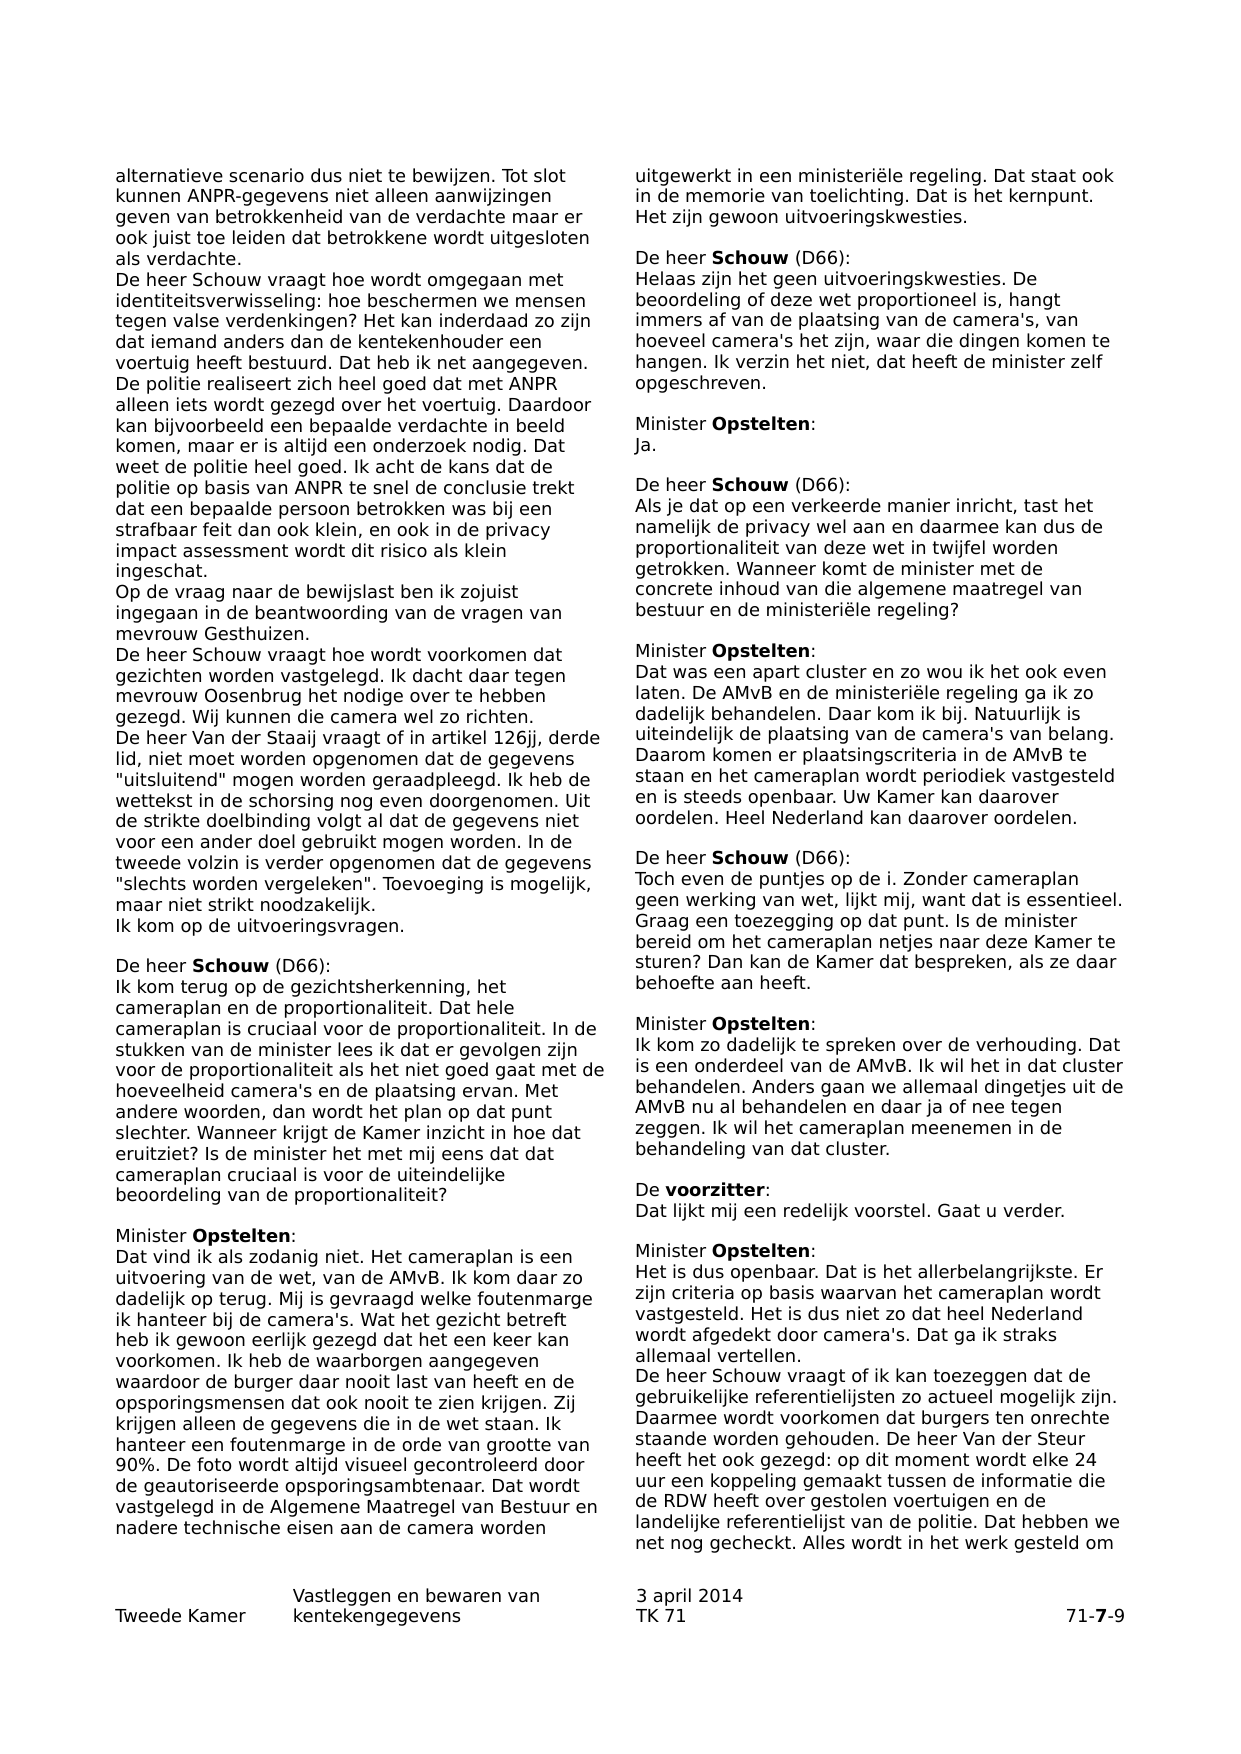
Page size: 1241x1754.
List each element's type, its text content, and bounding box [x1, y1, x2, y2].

text De heer Schouw (D66): [115, 956, 605, 977]
text Minister Opstelten: [635, 413, 1125, 434]
text Ik kom terug op de gezichtsherkenning, het cameraplan en de proportionaliteit. Dat hele cameraplan is cruciaal voor de proportionaliteit. In de stukken van de minister lees ik dat er gevolgen zijn voor de proportionaliteit als het niet goed gaat met de hoeveelheid camera's en de plaatsing ervan. Met andere woorden, dan wordt het plan op dat punt slechter. Wanneer krijgt de Kamer inzicht in hoe dat eruitziet? Is de minister het met mij eens dat dat cameraplan cruciaal is voor de uiteindelijke beoordeling van de proportionaliteit? [115, 977, 605, 1206]
text De heer Schouw (D66): [635, 848, 1125, 869]
text Helaas zijn het geen uitvoeringskwesties. De beoordeling of deze wet proportioneel is, hangt immers af van de plaatsing van de camera's, van hoeveel camera's het zijn, waar die dingen komen te hangen. Ik verzin het niet, dat heeft de minister zelf opgeschreven. [635, 268, 1125, 393]
text Dat vind ik als zodanig niet. Het cameraplan is een uitvoering van de wet, van de AMvB. Ik kom daar zo dadelijk op terug. Mij is gevraagd welke foutenmarge ik hanteer bij de camera's. Wat het gezicht betreft heb ik gewoon eerlijk gezegd dat het een keer kan voorkomen. Ik heb de waarborgen aangegeven waardoor de burger daar nooit last van heeft en de opsporingsmensen dat ook nooit te zien krijgen. Zij krijgen alleen de gegevens die in de wet staan. Ik hanteer een foutenmarge in de orde van grootte van 90%. De foto wordt altijd visueel gecontroleerd door de geautoriseerde opsporingsambtenaar. Dat wordt vastgelegd in de Algemene Maatregel van Bestuur en nadere technische eisen aan de camera worden [115, 1247, 605, 1538]
text Minister Opstelten: [115, 1226, 605, 1247]
text Minister Opstelten: [635, 1241, 1125, 1262]
text De heer Schouw (D66): [635, 248, 1125, 268]
text Ik kom zo dadelijk te spreken over de verhouding. Dat is een onderdeel van de AMvB. Ik wil het in dat cluster behandelen. Anders gaan we allemaal dingetjes uit de AMvB nu al behandelen en daar ja of nee tegen zeggen. Ik wil het cameraplan meenemen in de behandeling van dat cluster. [635, 1035, 1125, 1160]
text uitgewerkt in een ministeriële regeling. Dat staat ook in de memorie van toelichting. Dat is het kernpunt. Het zijn gewoon uitvoeringskwesties. [635, 165, 1125, 228]
text De heer Schouw (D66): [635, 475, 1125, 496]
text alternatieve scenario dus niet te bewijzen. Tot slot kunnen ANPR-gegevens niet alleen aanwijzingen geven van betrokkenheid van de verdachte maar er ook juist toe leiden dat betrokkene wordt uitgesloten als verdachte. [115, 165, 605, 269]
text Ik kom op de uitvoeringsvragen. [115, 915, 605, 936]
text De heer Schouw vraagt of ik kan toezeggen dat de gebruikelijke referentielijsten zo actueel mogelijk zijn. Daarmee wordt voorkomen dat burgers ten onrechte staande worden gehouden. De heer Van der Steur heeft het ook gezegd: op dit moment wordt elke 24 uur een koppeling gemaakt tussen de informatie die de RDW heeft over gestolen voertuigen en de landelijke referentielijst van de politie. Dat hebben we net nog gecheckt. Alles wordt in het werk gesteld om [635, 1366, 1125, 1554]
text Dat was een apart cluster en zo wou ik het ook even laten. De AMvB en de ministeriële regeling ga ik zo dadelijk behandelen. Daar kom ik bij. Natuurlijk is uiteindelijk de plaatsing van de camera's van belang. Daarom komen er plaatsingscriteria in de AMvB te staan en het cameraplan wordt periodiek vastgesteld en is steeds openbaar. Uw Kamer kan daarover oordelen. Heel Nederland kan daarover oordelen. [635, 662, 1125, 828]
text Het is dus openbaar. Dat is het allerbelangrijkste. Er zijn criteria op basis waarvan het cameraplan wordt vastgesteld. Het is dus niet zo dat heel Nederland wordt afgedekt door camera's. Dat ga ik straks allemaal vertellen. [635, 1262, 1125, 1366]
text Minister Opstelten: [635, 1014, 1125, 1035]
text Dat lijkt mij een redelijk voorstel. Gaat u verder. [635, 1200, 1125, 1221]
text Ja. [635, 434, 1125, 455]
text De heer Van der Staaij vraagt of in artikel 126jj, derde lid, niet moet worden opgenomen dat de gegevens "uitsluitend" mogen worden geraadpleegd. Ik heb de wettekst in de schorsing nog even doorgenomen. Uit de strikte doelbinding volgt al dat de gegevens niet voor een ander doel gebruikt mogen worden. In de tweede volzin is verder opgenomen dat de gegevens "slechts worden vergeleken". Toevoeging is mogelijk, maar niet strikt noodzakelijk. [115, 728, 605, 915]
text De heer Schouw vraagt hoe wordt omgegaan met identiteitsverwisseling: hoe beschermen we mensen tegen valse verdenkingen? Het kan inderdaad zo zijn dat iemand anders dan de kentekenhouder een voertuig heeft bestuurd. Dat heb ik net aangegeven. De politie realiseert zich heel goed dat met ANPR alleen iets wordt gezegd over het voertuig. Daardoor kan bijvoorbeeld een bepaalde verdachte in beeld komen, maar er is altijd een onderzoek nodig. Dat weet de politie heel goed. Ik acht de kans dat de politie op basis van ANPR te snel de conclusie trekt dat een bepaalde persoon betrokken was bij een strafbaar feit dan ook klein, en ook in de privacy impact assessment wordt dit risico als klein ingeschat. [115, 269, 605, 582]
text Als je dat op een verkeerde manier inricht, tast het namelijk de privacy wel aan en daarmee kan dus de proportionaliteit van deze wet in twijfel worden getrokken. Wanneer komt de minister met de concrete inhoud van die algemene maatregel van bestuur en de ministeriële regeling? [635, 496, 1125, 621]
text De heer Schouw vraagt hoe wordt voorkomen dat gezichten worden vastgelegd. Ik dacht daar tegen mevrouw Oosenbrug het nodige over te hebben gezegd. Wij kunnen die camera wel zo richten. [115, 644, 605, 728]
text Minister Opstelten: [635, 641, 1125, 662]
text De voorzitter: [635, 1180, 1125, 1200]
text Op de vraag naar de bewijslast ben ik zojuist ingegaan in de beantwoording van de vragen van mevrouw Gesthuizen. [115, 582, 605, 644]
text Toch even de puntjes op de i. Zonder cameraplan geen werking van wet, lijkt mij, want dat is essentieel. Graag een toezegging op dat punt. Is de minister bereid om het cameraplan netjes naar deze Kamer te sturen? Dan kan de Kamer dat bespreken, als ze daar behoefte aan heeft. [635, 869, 1125, 994]
